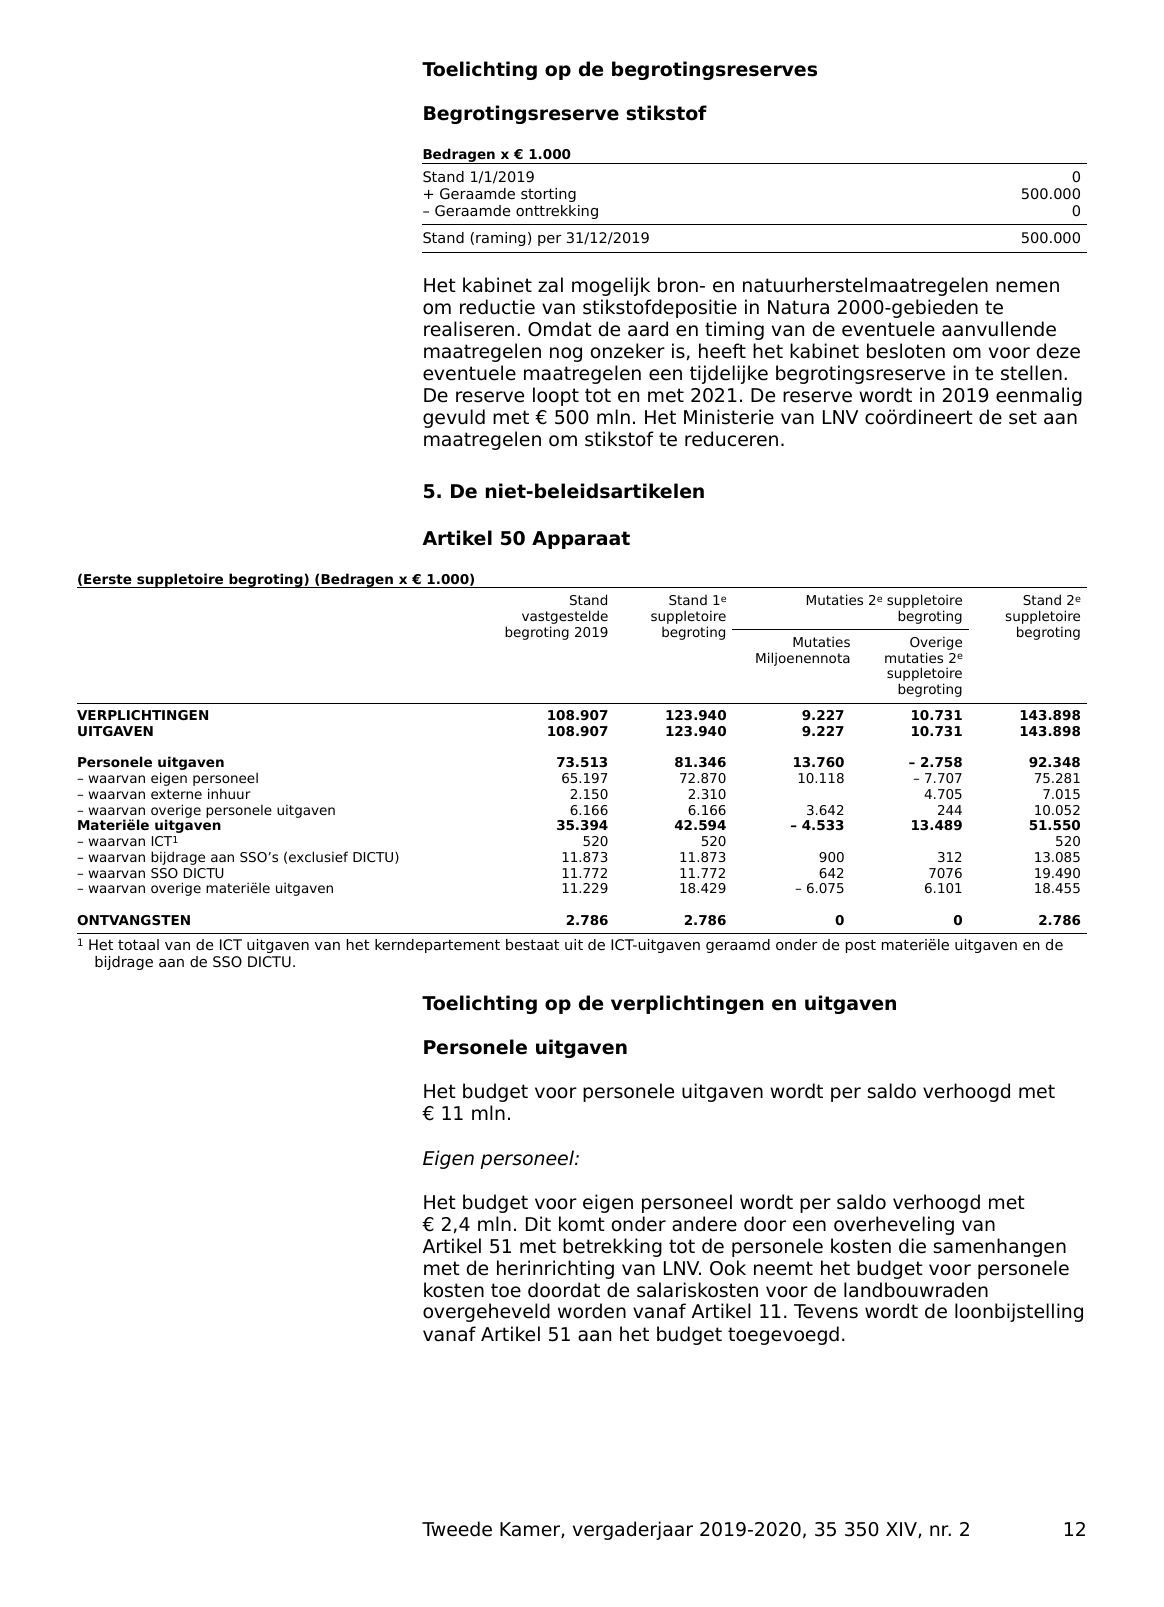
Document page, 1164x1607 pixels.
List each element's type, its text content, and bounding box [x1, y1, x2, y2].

table_cell Mutaties 2e suppletoire begroting [732, 588, 968, 629]
table_cell 123.940 [614, 724, 732, 739]
table_cell 65.197 [496, 771, 614, 787]
table_cell [850, 834, 968, 850]
subtitle Eigen personeel: [422, 1147, 1087, 1169]
table_cell 19.490 [969, 865, 1087, 881]
subtitle Toelichting op de begrotingsreserves [422, 59, 1087, 81]
table_cell – waarvan overige personele uitgaven [77, 803, 496, 818]
table_cell [969, 897, 1087, 913]
table_cell 6.166 [496, 803, 614, 818]
table_cell Stand 1/1/2019 [422, 164, 983, 186]
table_cell [732, 787, 850, 802]
table_cell 13.489 [850, 818, 968, 834]
text Het budget voor eigen personeel wordt per saldo verhoogd met € 2,4 mln. Dit komt onder andere door een overheveling van Artikel 51 met betrekking tot de personele kosten die samenhangen met de herinrichting van LNV. Ook neemt het budget voor personele kosten toe doordat de salariskosten voor de landbouwraden overgeheveld worden vanaf Artikel 11. Tevens wordt de loonbijstelling vanaf Artikel 51 aan het budget toegevoegd. [422, 1192, 1087, 1345]
table_header Bedragen x € 1.000 [422, 147, 1087, 163]
table_cell 10.731 [850, 704, 968, 724]
table_cell – waarvan bijdrage aan SSO’s (exclusief DICTU) [77, 850, 496, 865]
table_cell 0 [732, 913, 850, 933]
table_cell 2.310 [614, 787, 732, 802]
table_cell 72.870 [614, 771, 732, 787]
table_cell 35.394 [496, 818, 614, 834]
table_cell – waarvan SSO DICTU [77, 865, 496, 881]
text Het kabinet zal mogelijk bron- en natuurherstelmaatregelen nemen om reductie van stikstofdepositie in Natura 2000-gebieden te realiseren. Omdat de aard en timing van de eventuele aanvullende maatregelen nog onzeker is, heeft het kabinet besloten om voor deze eventuele maatregelen een tijdelijke begrotingsreserve in te stellen. De reserve loopt tot en met 2021. De reserve wordt in 2019 eenmalig gevuld met € 500 mln. Het Ministerie van LNV coördineert de set aan maatregelen om stikstof te reduceren. [422, 275, 1087, 451]
table_cell 92.348 [969, 755, 1087, 771]
table_cell Materiële uitgaven [77, 818, 496, 834]
table_cell Stand 2e suppletoire begroting [969, 588, 1087, 702]
table_cell ONTVANGSTEN [77, 913, 496, 933]
table_cell 108.907 [496, 704, 614, 724]
table_cell [496, 740, 614, 755]
subtitle Personele uitgaven [422, 1037, 1087, 1059]
table_cell 0 [850, 913, 968, 933]
text Het budget voor personele uitgaven wordt per saldo verhoogd met € 11 mln. [422, 1081, 1087, 1125]
table_cell 642 [732, 865, 850, 881]
table_cell [77, 897, 496, 913]
table_cell 520 [496, 834, 614, 850]
table_cell 2.786 [614, 913, 732, 933]
table_cell 11.873 [614, 850, 732, 865]
table_cell – 6.075 [732, 881, 850, 897]
table_cell 7076 [850, 865, 968, 881]
table_cell [732, 740, 850, 755]
table_cell 13.085 [969, 850, 1087, 865]
table_cell 13.760 [732, 755, 850, 771]
table_cell + Geraamde storting [422, 186, 983, 202]
table_cell – waarvan eigen personeel [77, 771, 496, 787]
table_cell Stand (raming) per 31/12/2019 [422, 225, 983, 252]
table_cell 6.101 [850, 881, 968, 897]
table_cell 900 [732, 850, 850, 865]
table_cell – 7.707 [850, 771, 968, 787]
table_cell 0 [983, 164, 1087, 186]
table_cell UITGAVEN [77, 724, 496, 739]
table_cell 18.429 [614, 881, 732, 897]
table_cell – waarvan externe inhuur [77, 787, 496, 802]
subtitle Toelichting op de verplichtingen en uitgaven [422, 993, 1087, 1015]
table_cell 500.000 [983, 186, 1087, 202]
table_cell 11.772 [496, 865, 614, 881]
table_header (Eerste suppletoire begroting) (Bedragen x € 1.000) [77, 571, 1087, 587]
table_cell 7.015 [969, 787, 1087, 802]
table_cell 520 [614, 834, 732, 850]
subtitle Begrotingsreserve stikstof [422, 103, 1087, 125]
table_cell [77, 588, 496, 702]
table_cell 2.786 [496, 913, 614, 933]
table_cell 81.346 [614, 755, 732, 771]
table_cell 0 [983, 203, 1087, 224]
table_cell 244 [850, 803, 968, 818]
table_cell [614, 897, 732, 913]
table_cell 312 [850, 850, 968, 865]
table_cell 6.166 [614, 803, 732, 818]
subtitle 5. De niet-beleidsartikelen [422, 481, 1087, 503]
table_cell 9.227 [732, 724, 850, 739]
table_cell 4.705 [850, 787, 968, 802]
table_cell 10.731 [850, 724, 968, 739]
table_cell 42.594 [614, 818, 732, 834]
table_cell Stand 1e suppletoire begroting [614, 588, 732, 702]
table_cell 108.907 [496, 724, 614, 739]
table_cell 75.281 [969, 771, 1087, 787]
table_cell [496, 897, 614, 913]
table_cell 3.642 [732, 803, 850, 818]
table_cell – Geraamde onttrekking [422, 203, 983, 224]
table_cell 143.898 [969, 724, 1087, 739]
table_cell 520 [969, 834, 1087, 850]
table_cell [850, 897, 968, 913]
table_cell 143.898 [969, 704, 1087, 724]
table_cell 9.227 [732, 704, 850, 724]
table_cell Stand vastgestelde begroting 2019 [496, 588, 614, 702]
table_cell 73.513 [496, 755, 614, 771]
table_cell 11.229 [496, 881, 614, 897]
table_cell 123.940 [614, 704, 732, 724]
table_cell Personele uitgaven [77, 755, 496, 771]
table_cell – 2.758 [850, 755, 968, 771]
table_cell Mutaties Miljoenennota [732, 630, 850, 702]
table_cell 18.455 [969, 881, 1087, 897]
table_cell [77, 740, 496, 755]
table_cell 11.873 [496, 850, 614, 865]
table_cell [614, 740, 732, 755]
table_cell 500.000 [983, 225, 1087, 252]
table_cell 10.118 [732, 771, 850, 787]
table_cell 10.052 [969, 803, 1087, 818]
subtitle Artikel 50 Apparaat [422, 528, 1087, 549]
table_cell [850, 740, 968, 755]
table_cell 11.772 [614, 865, 732, 881]
table_cell Overige mutaties 2e suppletoire begroting [850, 630, 968, 702]
table_cell – 4.533 [732, 818, 850, 834]
table_cell – waarvan overige materiële uitgaven [77, 881, 496, 897]
table_cell [969, 740, 1087, 755]
table_cell 51.550 [969, 818, 1087, 834]
table_cell [732, 897, 850, 913]
table_cell [732, 834, 850, 850]
table_cell 2.786 [969, 913, 1087, 933]
table_cell 1 Het totaal van de ICT uitgaven van het kerndepartement bestaat uit de ICT-uitgaven geraamd onder de post materiële uitgaven en de bijdrage aan de SSO DICTU. [77, 934, 1087, 971]
table_cell VERPLICHTINGEN [77, 704, 496, 724]
table_cell – waarvan ICT1 [77, 834, 496, 850]
table_cell 2.150 [496, 787, 614, 802]
